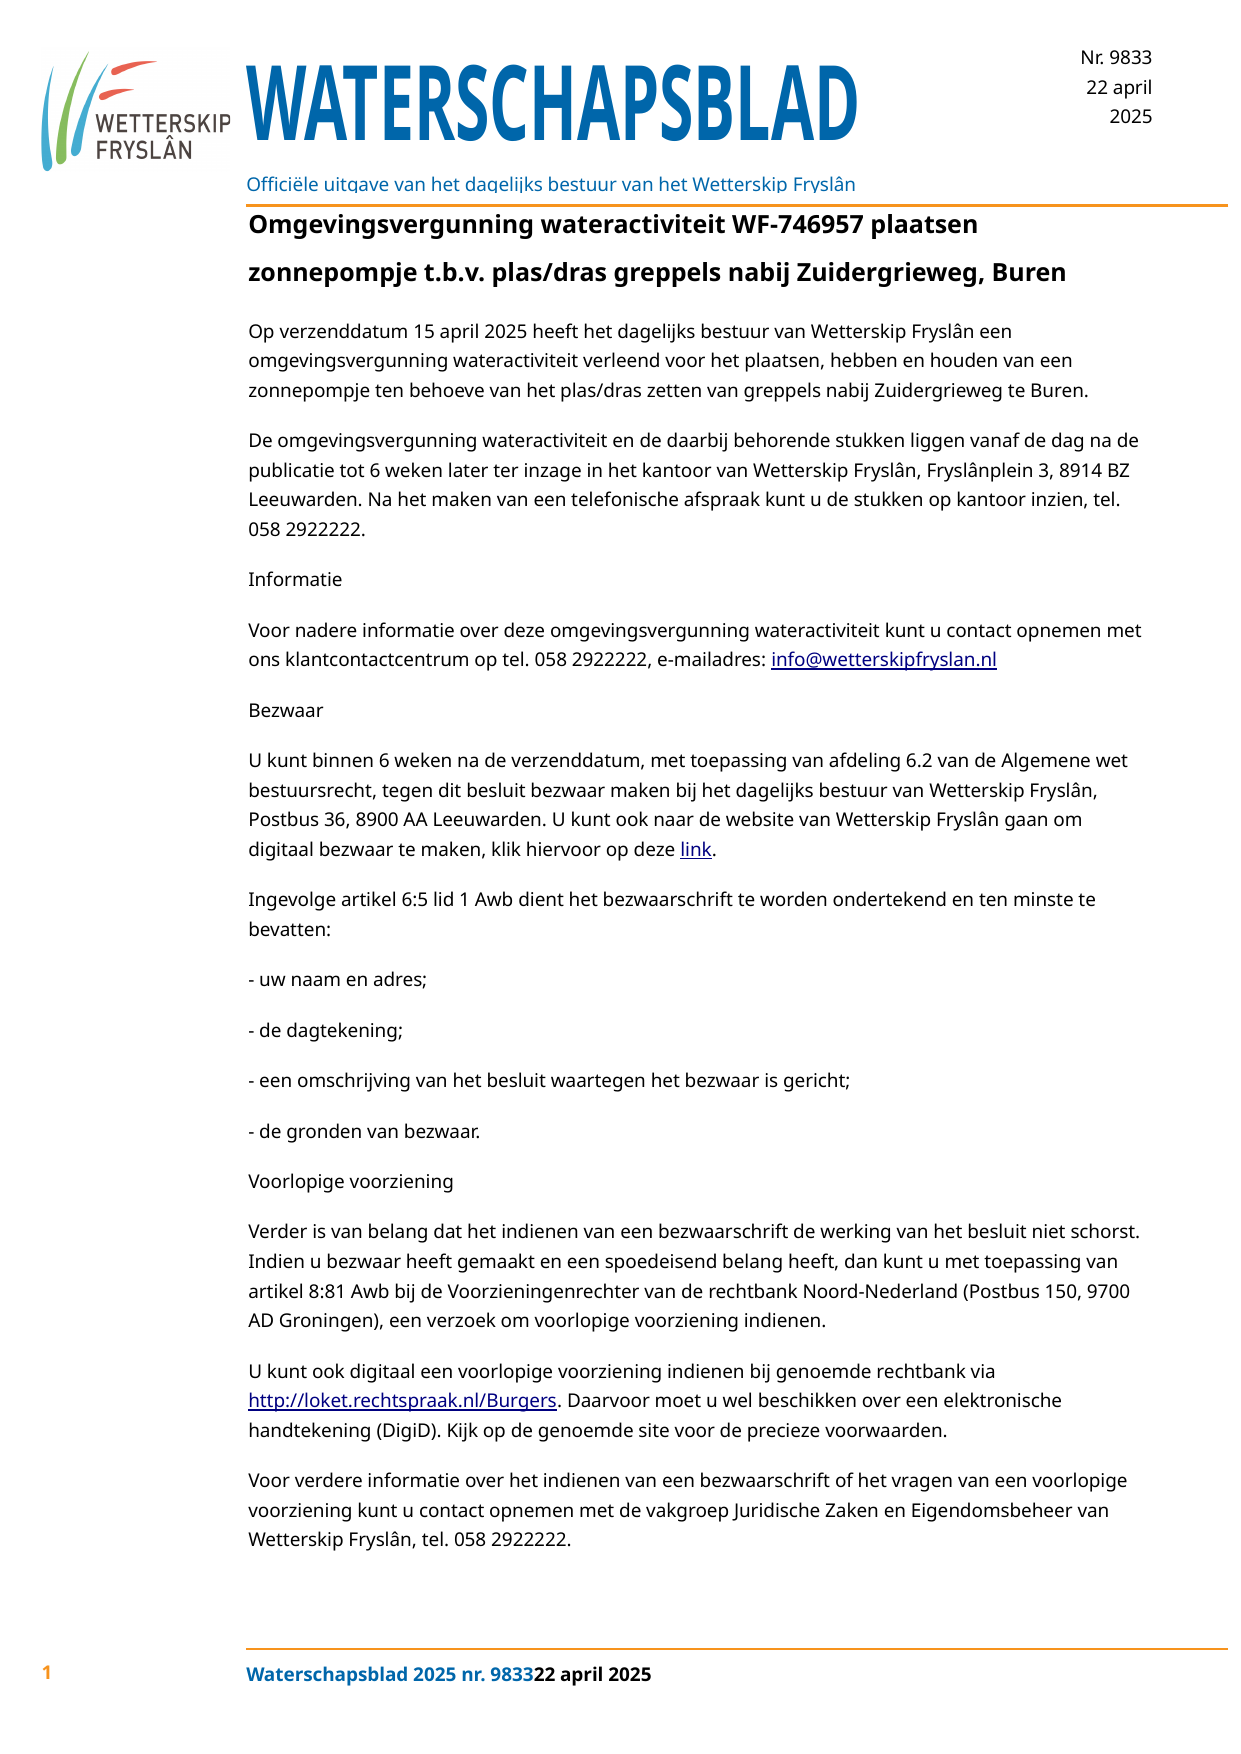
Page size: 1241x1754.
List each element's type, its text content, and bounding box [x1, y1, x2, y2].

text - de gronden van bezwaar. [248, 1118, 1152, 1144]
text - een omschrijving van het besluit waartegen het bezwaar is gericht; [248, 1067, 1152, 1093]
text Voorlopige voorziening [248, 1168, 1152, 1194]
text Op verzenddatum 15 april 2025 heeft het dagelijks bestuur van Wetterskip Fryslân een omgevingsvergunning wateractiviteit verleend voor het plaatsen, hebben en houden van een zonnepompje ten behoeve van het plas/dras zetten van greppels nabij Zuidergrieweg te Buren. [248, 318, 1152, 403]
text Voor verdere informatie over het indienen van een bezwaarschrift of het vragen van een voorlopige voorziening kunt u contact opnemen met de vakgroep Juridische Zaken en Eigendomsbeheer van Wetterskip Fryslân, tel. 058 2922222. [248, 1467, 1152, 1552]
text Verder is van belang dat het indienen van een bezwaarschrift de werking van het besluit niet schorst. Indien u bezwaar heeft gemaakt en een spoedeisend belang heeft, dan kunt u met toepassing van artikel 8:81 Awb bij de Voorzieningenrechter van de rechtbank Noord-Nederland (Postbus 150, 9700 AD Groningen), een verzoek om voorlopige voorziening indienen. [248, 1219, 1152, 1333]
text - de dagtekening; [248, 1017, 1152, 1043]
text Informatie [248, 567, 1152, 592]
text U kunt ook digitaal een voorlopige voorziening indienen bij genoemde rechtbank via http://loket.rechtspraak.nl/Burgers. Daarvoor moet u wel beschikken over een elektronische handtekening (DigiD). Kijk op de genoemde site voor de precieze voorwaarden. [248, 1358, 1152, 1443]
text Omgevingsvergunning wateractiviteit WF-746957 plaatsen zonnepompje t.b.v. plas/dras greppels nabij Zuidergrieweg, Buren [248, 207, 1152, 288]
text De omgevingsvergunning wateractiviteit en de daarbij behorende stukken liggen vanaf de dag na de publicatie tot 6 weken later ter inzage in het kantoor van Wetterskip Fryslân, Fryslânplein 3, 8914 BZ Leeuwarden. Na het maken van een telefonische afspraak kunt u de stukken op kantoor inzien, tel. 058 2922222. [248, 427, 1152, 542]
text Ingevolge artikel 6:5 lid 1 Awb dient het bezwaarschrift te worden ondertekend en ten minste te bevatten: [248, 887, 1152, 942]
text Voor nadere informatie over deze omgevingsvergunning wateractiviteit kunt u contact opnemen met ons klantcontactcentrum op tel. 058 2922222, e-mailadres: info@wetterskipfryslan.nl [248, 617, 1152, 672]
text U kunt binnen 6 weken na de verzenddatum, met toepassing van afdeling 6.2 van de Algemene wet bestuursrecht, tegen dit besluit bezwaar maken bij het dagelijks bestuur van Wetterskip Fryslân, Postbus 36, 8900 AA Leeuwarden. U kunt ook naar de website van Wetterskip Fryslân gaan om digitaal bezwaar te maken, klik hiervoor op deze link. [248, 747, 1152, 862]
text Bezwaar [248, 697, 1152, 723]
text - uw naam en adres; [248, 967, 1152, 992]
picture [41, 47, 231, 172]
